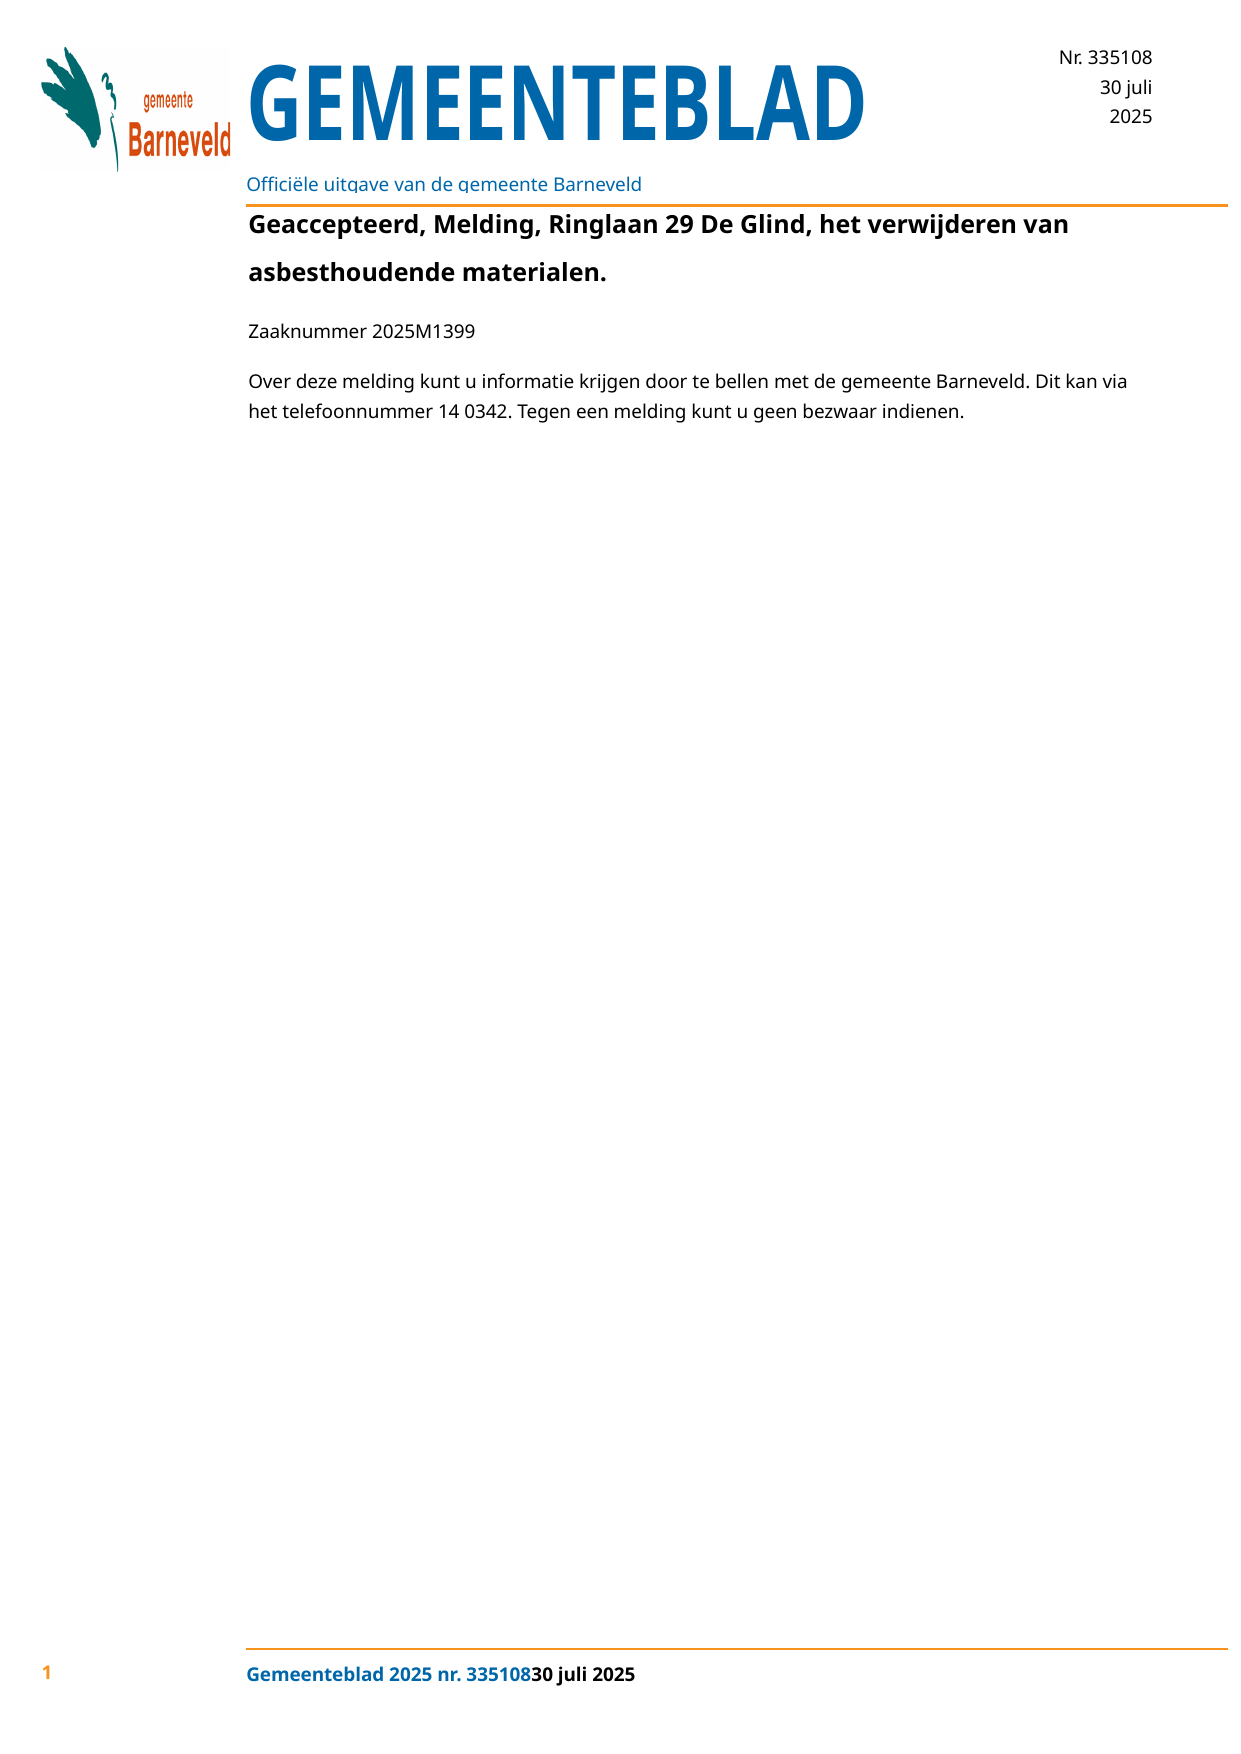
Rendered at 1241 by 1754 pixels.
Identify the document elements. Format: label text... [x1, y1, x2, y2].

text Zaaknummer 2025M1399 [248, 318, 1152, 344]
text Over deze melding kunt u informatie krijgen door te bellen met de gemeente Barneveld. Dit kan via het telefoonnummer 14 0342. Tegen een melding kunt u geen bezwaar indienen. [248, 368, 1152, 424]
picture [41, 47, 231, 172]
text Geaccepteerd, Melding, Ringlaan 29 De Glind, het verwijderen van asbesthoudende materialen. [248, 207, 1152, 288]
